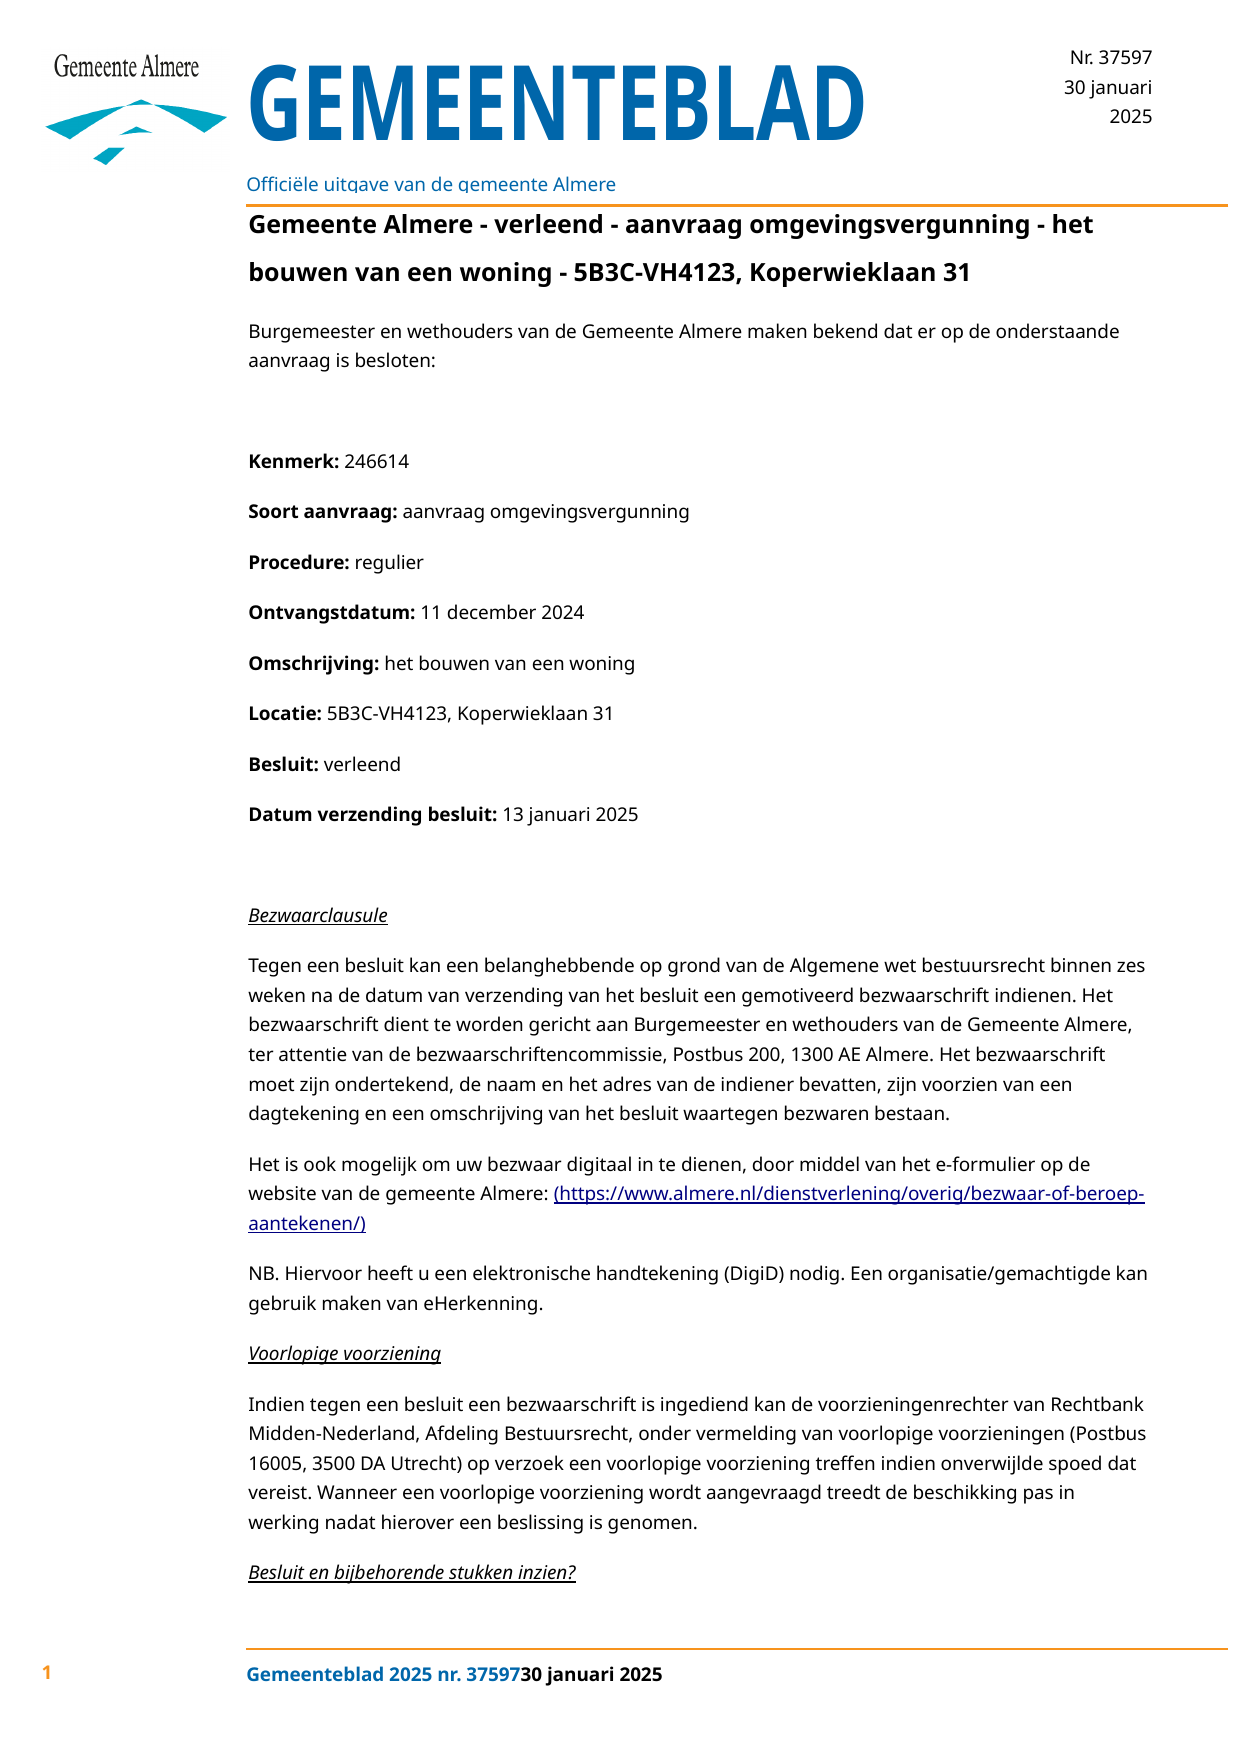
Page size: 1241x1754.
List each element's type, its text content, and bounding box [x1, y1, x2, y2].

text Gemeente Almere - verleend - aanvraag omgevingsvergunning - het bouwen van een woning - 5B3C-VH4123, Koperwieklaan 31 [248, 207, 1152, 288]
text Het is ook mogelijk om uw bezwaar digitaal in te dienen, door middel van het e-formulier op de website van de gemeente Almere: (https://www.almere.nl/dienstverlening/overig/bezwaar-of-beroep-aantekenen/) [248, 1151, 1152, 1236]
text Bezwaarclausule [248, 902, 1152, 928]
text Indien tegen een besluit een bezwaarschrift is ingediend kan de voorzieningenrechter van Rechtbank Midden-Nederland, Afdeling Bestuursrecht, onder vermelding van voorlopige voorzieningen (Postbus 16005, 3500 DA Utrecht) op verzoek een voorlopige voorziening treffen indien onverwijlde spoed dat vereist. Wanneer een voorlopige voorziening wordt aangevraagd treedt de beschikking pas in werking nadat hierover een beslissing is genomen. [248, 1391, 1152, 1535]
picture [41, 47, 231, 172]
text Besluit en bijbehorende stukken inzien? [248, 1559, 1152, 1585]
text Tegen een besluit kan een belanghebbende op grond van de Algemene wet bestuursrecht binnen zes weken na de datum van verzending van het besluit een gemotiveerd bezwaarschrift indienen. Het bezwaarschrift dient te worden gericht aan Burgemeester en wethouders van de Gemeente Almere, ter attentie van de bezwaarschriftencommissie, Postbus 200, 1300 AE Almere. Het bezwaarschrift moet zijn ondertekend, de naam en het adres van de indiener bevatten, zijn voorzien van een dagtekening en een omschrijving van het besluit waartegen bezwaren bestaan. [248, 952, 1152, 1126]
text Burgemeester en wethouders van de Gemeente Almere maken bekend dat er op de onderstaande aanvraag is besloten: [248, 318, 1152, 373]
text Omschrijving: het bouwen van een woning [248, 650, 1152, 676]
text Kenmerk: 246614 [248, 448, 1152, 474]
text Voorlopige voorziening [248, 1340, 1152, 1366]
text NB. Hiervoor heeft u een elektronische handtekening (DigiD) nodig. Een organisatie/gemachtigde kan gebruik maken van eHerkenning. [248, 1260, 1152, 1316]
text Locatie: 5B3C-VH4123, Koperwieklaan 31 [248, 700, 1152, 726]
text Procedure: regulier [248, 549, 1152, 575]
text Datum verzending besluit: 13 januari 2025 [248, 801, 1152, 827]
text Besluit: verleend [248, 751, 1152, 777]
text Soort aanvraag: aanvraag omgevingsvergunning [248, 499, 1152, 524]
text Ontvangstdatum: 11 december 2024 [248, 599, 1152, 625]
